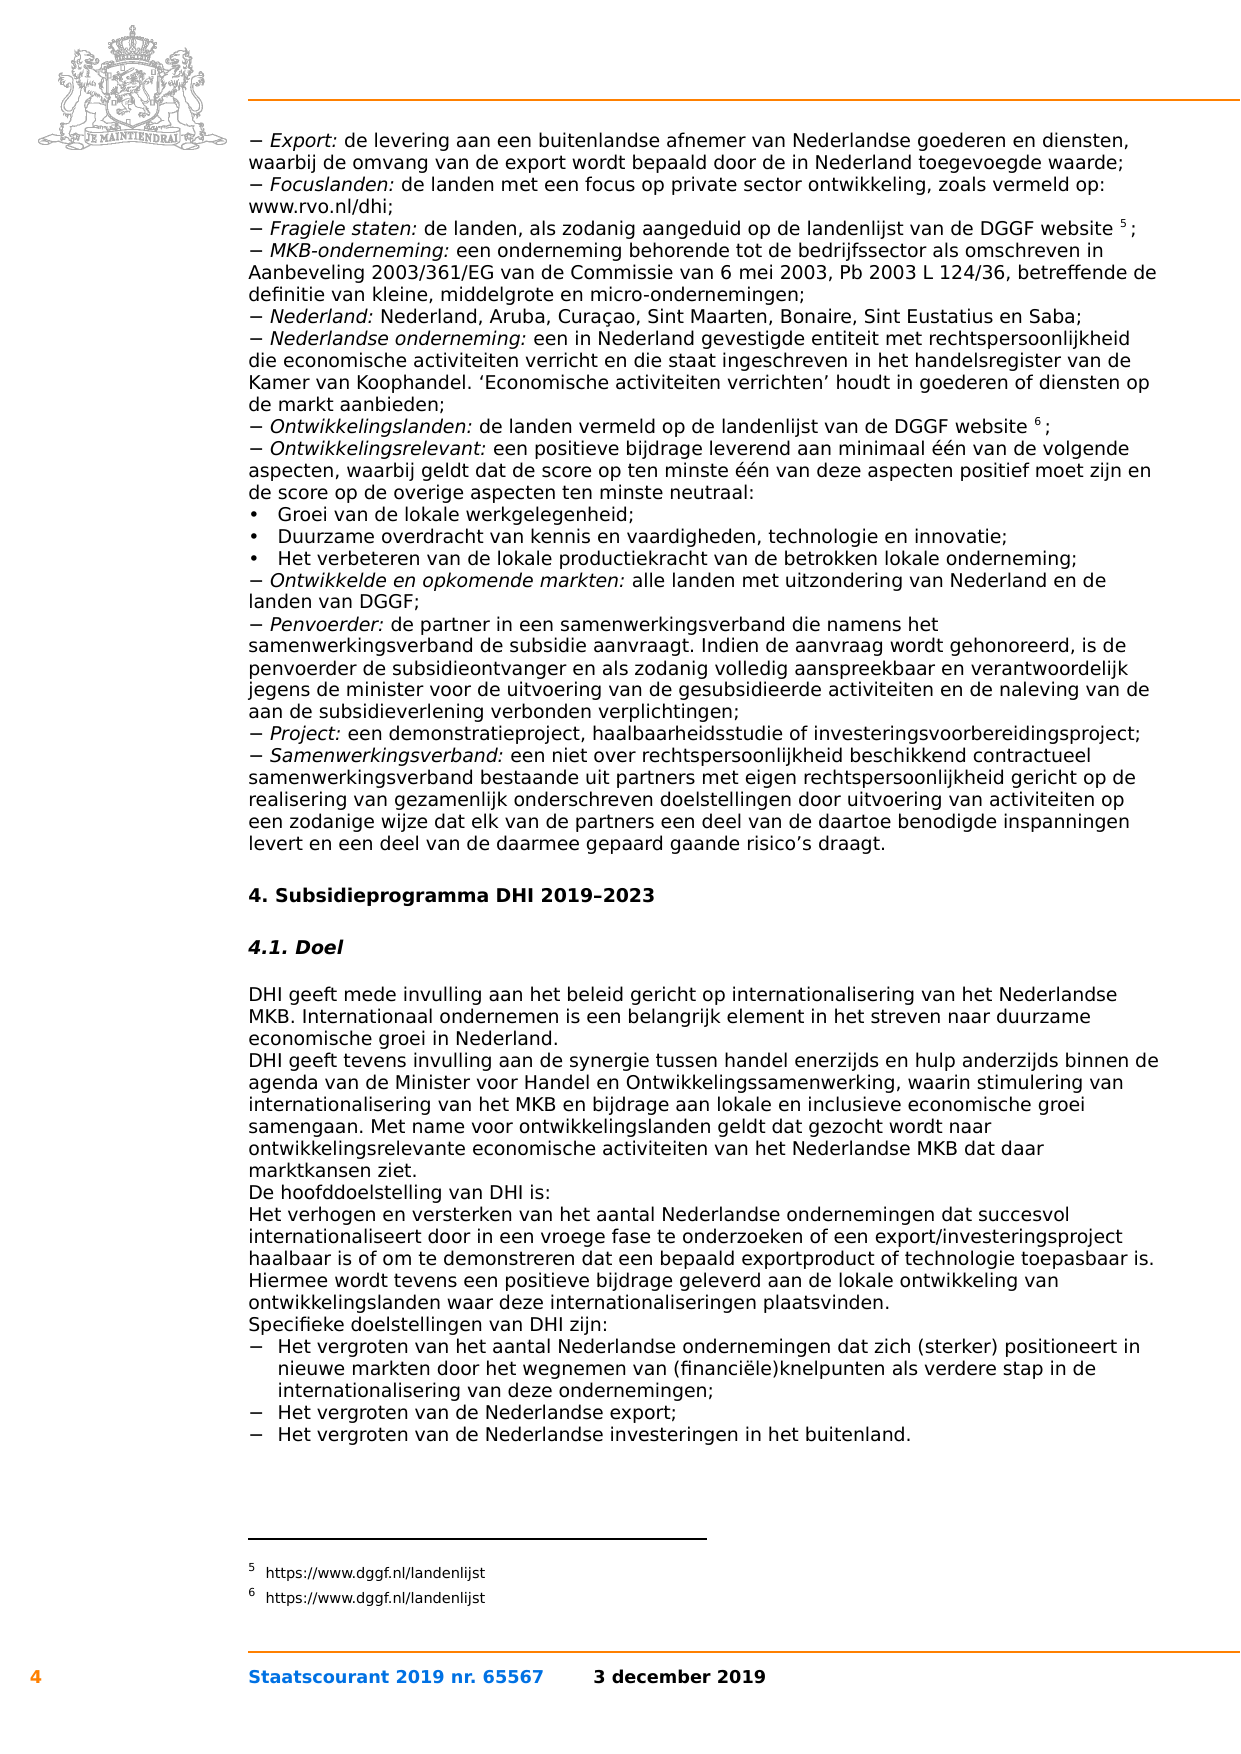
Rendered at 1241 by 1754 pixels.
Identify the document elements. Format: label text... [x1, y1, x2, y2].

text − Ontwikkelingsrelevant: een positieve bijdrage leverend aan minimaal één van de volgende aspecten, waarbij geldt dat de score op ten minste één van deze aspecten positief moet zijn en de score op de overige aspecten ten minste neutraal: [248, 438, 1163, 503]
text − Samenwerkingsverband: een niet over rechtspersoonlijkheid beschikkend contractueel samenwerkingsverband bestaande uit partners met eigen rechtspersoonlijkheid gericht op de realisering van gezamenlijk onderschreven doelstellingen door uitvoering van activiteiten op een zodanige wijze dat elk van de partners een deel van de daartoe benodigde inspanningen levert en een deel van de daarmee gepaard gaande risico’s draagt. [248, 745, 1163, 855]
text − Focuslanden: de landen met een focus op private sector ontwikkeling, zoals vermeld op: www.rvo.nl/dhi; [248, 174, 1163, 218]
text DHI geeft tevens invulling aan de synergie tussen handel enerzijds en hulp anderzijds binnen de agenda van de Minister voor Handel en Ontwikkelingssamenwerking, waarin stimulering van internationalisering van het MKB en bijdrage aan lokale en inclusieve economische groei samengaan. Met name voor ontwikkelingslanden geldt dat gezocht wordt naar ontwikkelingsrelevante economische activiteiten van het Nederlandse MKB dat daar marktkansen ziet. [248, 1050, 1163, 1182]
text • Groei van de lokale werkgelegenheid; [248, 503, 1163, 526]
text DHI geeft mede invulling aan het beleid gericht op internationalisering van het Nederlandse MKB. Internationaal ondernemen is een belangrijk element in het streven naar duurzame economische groei in Nederland. [248, 984, 1163, 1050]
text https://www.dggf.nl/landenlijst [248, 1561, 1163, 1583]
text − Ontwikkelingslanden: de landen vermeld op de landenlijst van de DGGF website ; [248, 416, 1163, 438]
subtitle 4.1. Doel [248, 937, 1163, 959]
text − Fragiele staten: de landen, als zodanig aangeduid op de landenlijst van de DGGF website ; [248, 218, 1163, 240]
text https://www.dggf.nl/landenlijst [248, 1586, 1163, 1608]
text − Penvoerder: de partner in een samenwerkingsverband die namens het samenwerkingsverband de subsidie aanvraagt. Indien de aanvraag wordt gehonoreerd, is de penvoerder de subsidieontvanger en als zodanig volledig aanspreekbaar en verantwoordelijk jegens de minister voor de uitvoering van de gesubsidieerde activiteiten en de naleving van de aan de subsidieverlening verbonden verplichtingen; [248, 613, 1163, 723]
text − Nederland: Nederland, Aruba, Curaçao, Sint Maarten, Bonaire, Sint Eustatius en Saba; [248, 306, 1163, 328]
text • Duurzame overdracht van kennis en vaardigheden, technologie en innovatie; [248, 526, 1163, 547]
text • Het verbeteren van de lokale productiekracht van de betrokken lokale onderneming; [248, 547, 1163, 569]
text De hoofddoelstelling van DHI is: [248, 1182, 1163, 1204]
text − Project: een demonstratieproject, haalbaarheidsstudie of investeringsvoorbereidingsproject; [248, 723, 1163, 745]
text − Het vergroten van het aantal Nederlandse ondernemingen dat zich (sterker) positioneert in nieuwe markten door het wegnemen van (financiële)knelpunten als verdere stap in de internationalisering van deze ondernemingen; [248, 1336, 1163, 1402]
text − MKB-onderneming: een onderneming behorende tot de bedrijfssector als omschreven in Aanbeveling 2003/361/EG van de Commissie van 6 mei 2003, Pb 2003 L 124/36, betreffende de definitie van kleine, middelgrote en micro-ondernemingen; [248, 240, 1163, 306]
text − Export: de levering aan een buitenlandse afnemer van Nederlandse goederen en diensten, waarbij de omvang van de export wordt bepaald door de in Nederland toegevoegde waarde; [248, 130, 1163, 174]
text − Nederlandse onderneming: een in Nederland gevestigde entiteit met rechtspersoonlijkheid die economische activiteiten verricht en die staat ingeschreven in het handelsregister van de Kamer van Koophandel. ‘Economische activiteiten verrichten’ houdt in goederen of diensten op de markt aanbieden; [248, 328, 1163, 416]
subtitle 4. Subsidieprogramma DHI 2019–2023 [248, 885, 1163, 907]
text Het verhogen en versterken van het aantal Nederlandse ondernemingen dat succesvol internationaliseert door in een vroege fase te onderzoeken of een export/investeringsproject haalbaar is of om te demonstreren dat een bepaald exportproduct of technologie toepasbaar is. Hiermee wordt tevens een positieve bijdrage geleverd aan de lokale ontwikkeling van ontwikkelingslanden waar deze internationaliseringen plaatsvinden. [248, 1204, 1163, 1314]
text Specifieke doelstellingen van DHI zijn: [248, 1314, 1163, 1336]
text − Het vergroten van de Nederlandse export; [248, 1402, 1163, 1424]
text − Ontwikkelde en opkomende markten: alle landen met uitzondering van Nederland en de landen van DGGF; [248, 569, 1163, 613]
picture [38, 25, 227, 150]
text − Het vergroten van de Nederlandse investeringen in het buitenland. [248, 1424, 1163, 1446]
